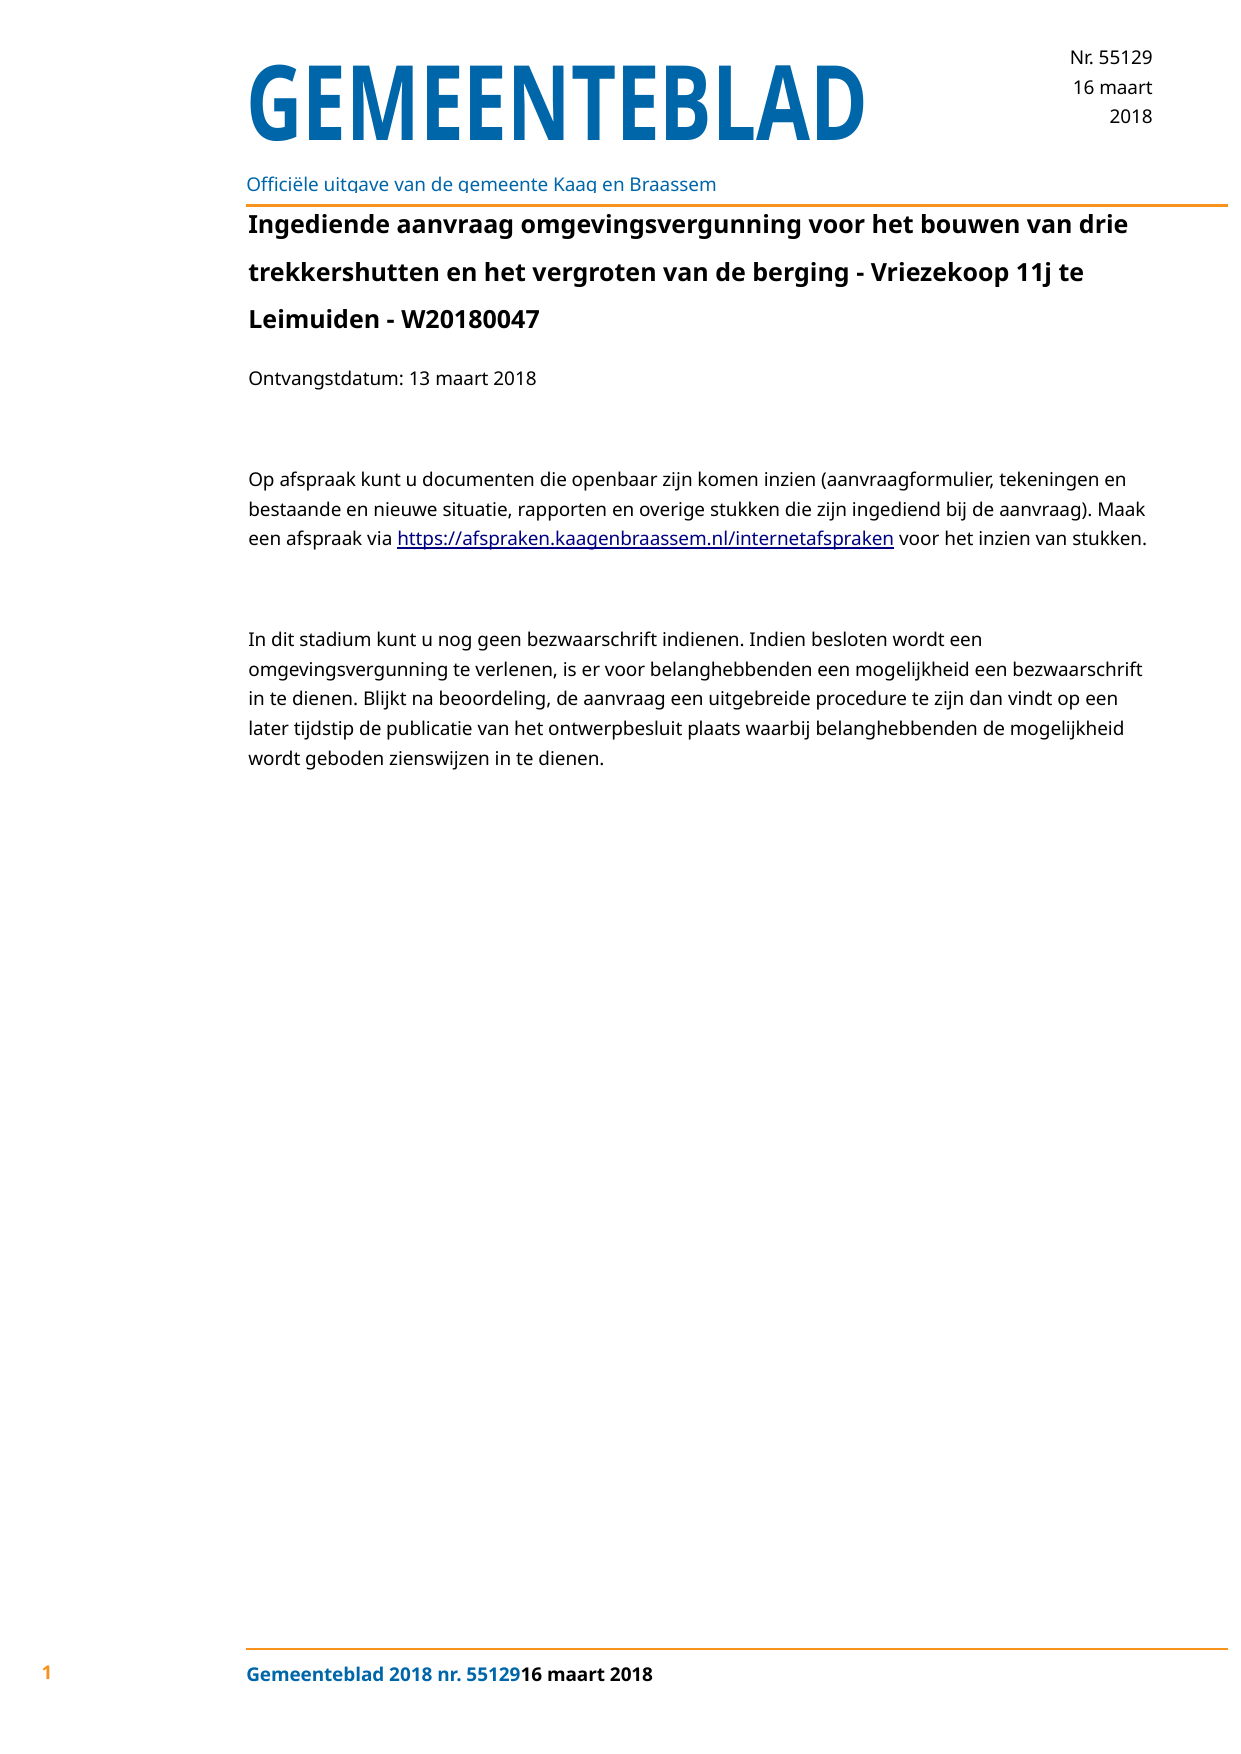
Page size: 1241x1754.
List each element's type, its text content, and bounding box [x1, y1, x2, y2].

picture [41, 47, 231, 172]
text Op afspraak kunt u documenten die openbaar zijn komen inzien (aanvraagformulier, tekeningen en bestaande en nieuwe situatie, rapporten en overige stukken die zijn ingediend bij de aanvraag). Maak een afspraak via https://afspraken.kaagenbraassem.nl/internetafspraken voor het inzien van stukken. [248, 466, 1152, 551]
text Ontvangstdatum: 13 maart 2018 [248, 366, 1152, 391]
text In dit stadium kunt u nog geen bezwaarschrift indienen. Indien besloten wordt een omgevingsvergunning te verlenen, is er voor belanghebbenden een mogelijkheid een bezwaarschrift in te dienen. Blijkt na beoordeling, de aanvraag een uitgebreide procedure te zijn dan vindt op een later tijdstip de publicatie van het ontwerpbesluit plaats waarbij belanghebbenden de mogelijkheid wordt geboden zienswijzen in te dienen. [248, 626, 1152, 770]
text Ingediende aanvraag omgevingsvergunning voor het bouwen van drie trekkershutten en het vergroten van de berging - Vriezekoop 11j te Leimuiden - W20180047 [248, 207, 1152, 336]
